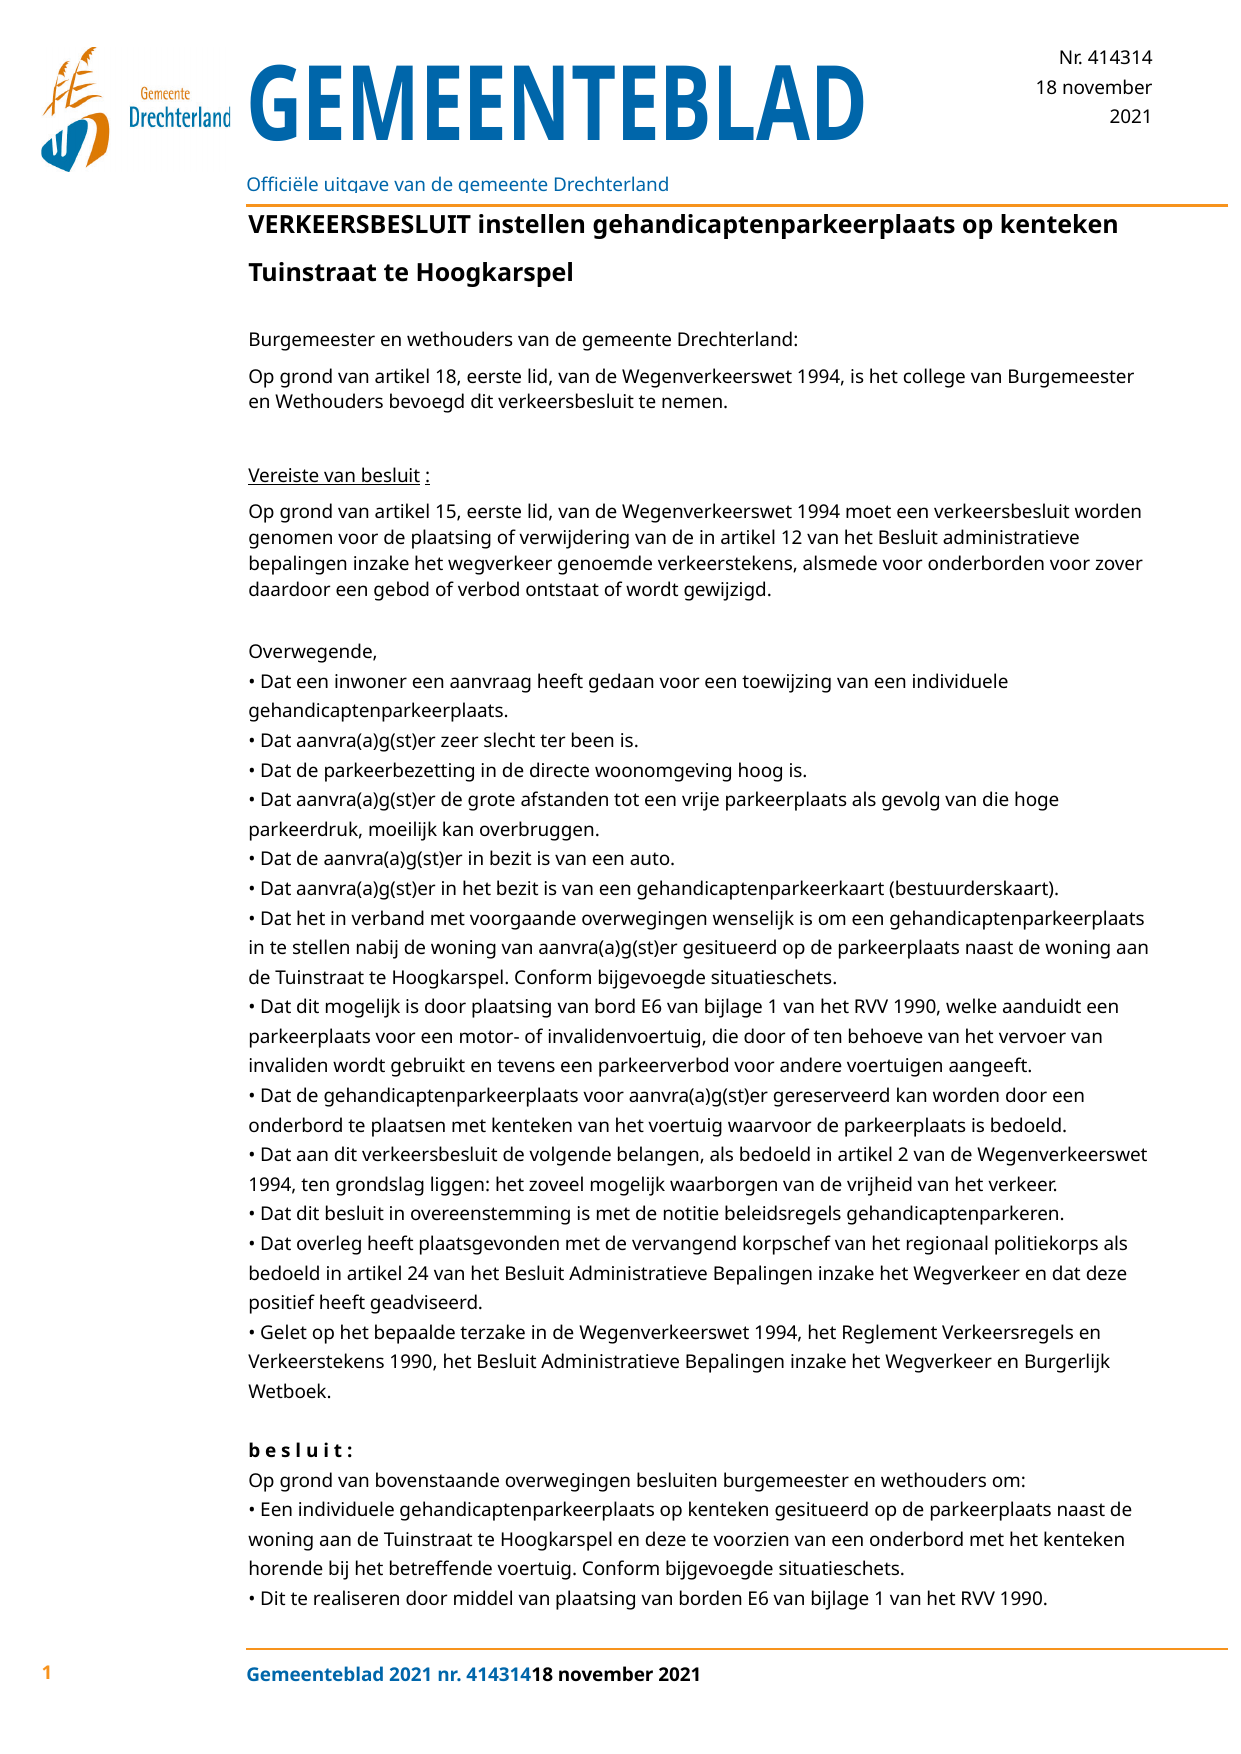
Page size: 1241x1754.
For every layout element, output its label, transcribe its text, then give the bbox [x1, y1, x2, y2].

text • Gelet op het bepaalde terzake in de Wegenverkeerswet 1994, het Reglement Verkeersregels en Verkeerstekens 1990, het Besluit Administratieve Bepalingen inzake het Wegverkeer en Burgerlijk Wetboek. [248, 1319, 1152, 1404]
text • Dat dit mogelijk is door plaatsing van bord E6 van bijlage 1 van het RVV 1990, welke aanduidt een parkeerplaats voor een motor- of invalidenvoertuig, die door of ten behoeve van het vervoer van invaliden wordt gebruikt en tevens een parkeerverbod voor andere voertuigen aangeeft. [248, 993, 1152, 1078]
text • Dat aanvra(a)g(st)er in het bezit is van een gehandicaptenparkeerkaart (bestuurderskaart). [248, 875, 1152, 901]
text b e s l u i t : [248, 1437, 1152, 1463]
text Burgemeester en wethouders van de gemeente Drechterland: [248, 326, 1152, 352]
picture [226, 115, 231, 124]
text Overwegende, [248, 638, 1152, 664]
text • Dat de parkeerbezetting in de directe woonomgeving hoog is. [248, 757, 1152, 783]
text • Dat aanvra(a)g(st)er de grote afstanden tot een vrije parkeerplaats als gevolg van die hoge parkeerdruk, moeilijk kan overbruggen. [248, 786, 1152, 842]
text • Dit te realiseren door middel van plaatsing van borden E6 van bijlage 1 van het RVV 1990. [248, 1585, 1152, 1611]
text Op grond van bovenstaande overwegingen besluiten burgemeester en wethouders om: [248, 1467, 1152, 1493]
text VERKEERSBESLUIT instellen gehandicaptenparkeerplaats op kenteken Tuinstraat te Hoogkarspel [248, 207, 1152, 288]
text • Dat de aanvra(a)g(st)er in bezit is van een auto. [248, 846, 1152, 871]
text • Dat dit besluit in overeenstemming is met de notitie beleidsregels gehandicaptenparkeren. [248, 1201, 1152, 1226]
text • Dat het in verband met voorgaande overwegingen wenselijk is om een gehandicaptenparkeerplaats in te stellen nabij de woning van aanvra(a)g(st)er gesitueerd op de parkeerplaats naast de woning aan de Tuinstraat te Hoogkarspel. Conform bijgevoegde situatieschets. [248, 905, 1152, 990]
text Op grond van artikel 15, eerste lid, van de Wegenverkeerswet 1994 moet een verkeersbesluit worden genomen voor de plaatsing of verwijdering van de in artikel 12 van het Besluit administratieve bepalingen inzake het wegverkeer genoemde verkeerstekens, alsmede voor onderborden voor zover daardoor een gebod of verbod ontstaat of wordt gewijzigd. [248, 499, 1152, 602]
text Op grond van artikel 18, eerste lid, van de Wegenverkeerswet 1994, is het college van Burgemeester en Wethouders bevoegd dit verkeersbesluit te nemen. [248, 363, 1152, 414]
text • Dat aanvra(a)g(st)er zeer slecht ter been is. [248, 727, 1152, 753]
text • Een individuele gehandicaptenparkeerplaats op kenteken gesitueerd op de parkeerplaats naast de woning aan de Tuinstraat te Hoogkarspel en deze te voorzien van een onderbord met het kenteken horende bij het betreffende voertuig. Conform bijgevoegde situatieschets. [248, 1496, 1152, 1581]
text • Dat een inwoner een aanvraag heeft gedaan voor een toewijzing van een individuele gehandicaptenparkeerplaats. [248, 668, 1152, 723]
text • Dat aan dit verkeersbesluit de volgende belangen, als bedoeld in artikel 2 van de Wegenverkeerswet 1994, ten grondslag liggen: het zoveel mogelijk waarborgen van de vrijheid van het verkeer. [248, 1141, 1152, 1197]
text Vereiste van besluit : [248, 462, 1152, 488]
picture [41, 158, 64, 172]
picture [41, 47, 231, 172]
text • Dat de gehandicaptenparkeerplaats voor aanvra(a)g(st)er gereserveerd kan worden door een onderbord te plaatsen met kenteken van het voertuig waarvoor de parkeerplaats is bedoeld. [248, 1082, 1152, 1138]
text • Dat overleg heeft plaatsgevonden met de vervangend korpschef van het regionaal politiekorps als bedoeld in artikel 24 van het Besluit Administratieve Bepalingen inzake het Wegverkeer en dat deze positief heeft geadviseerd. [248, 1230, 1152, 1315]
